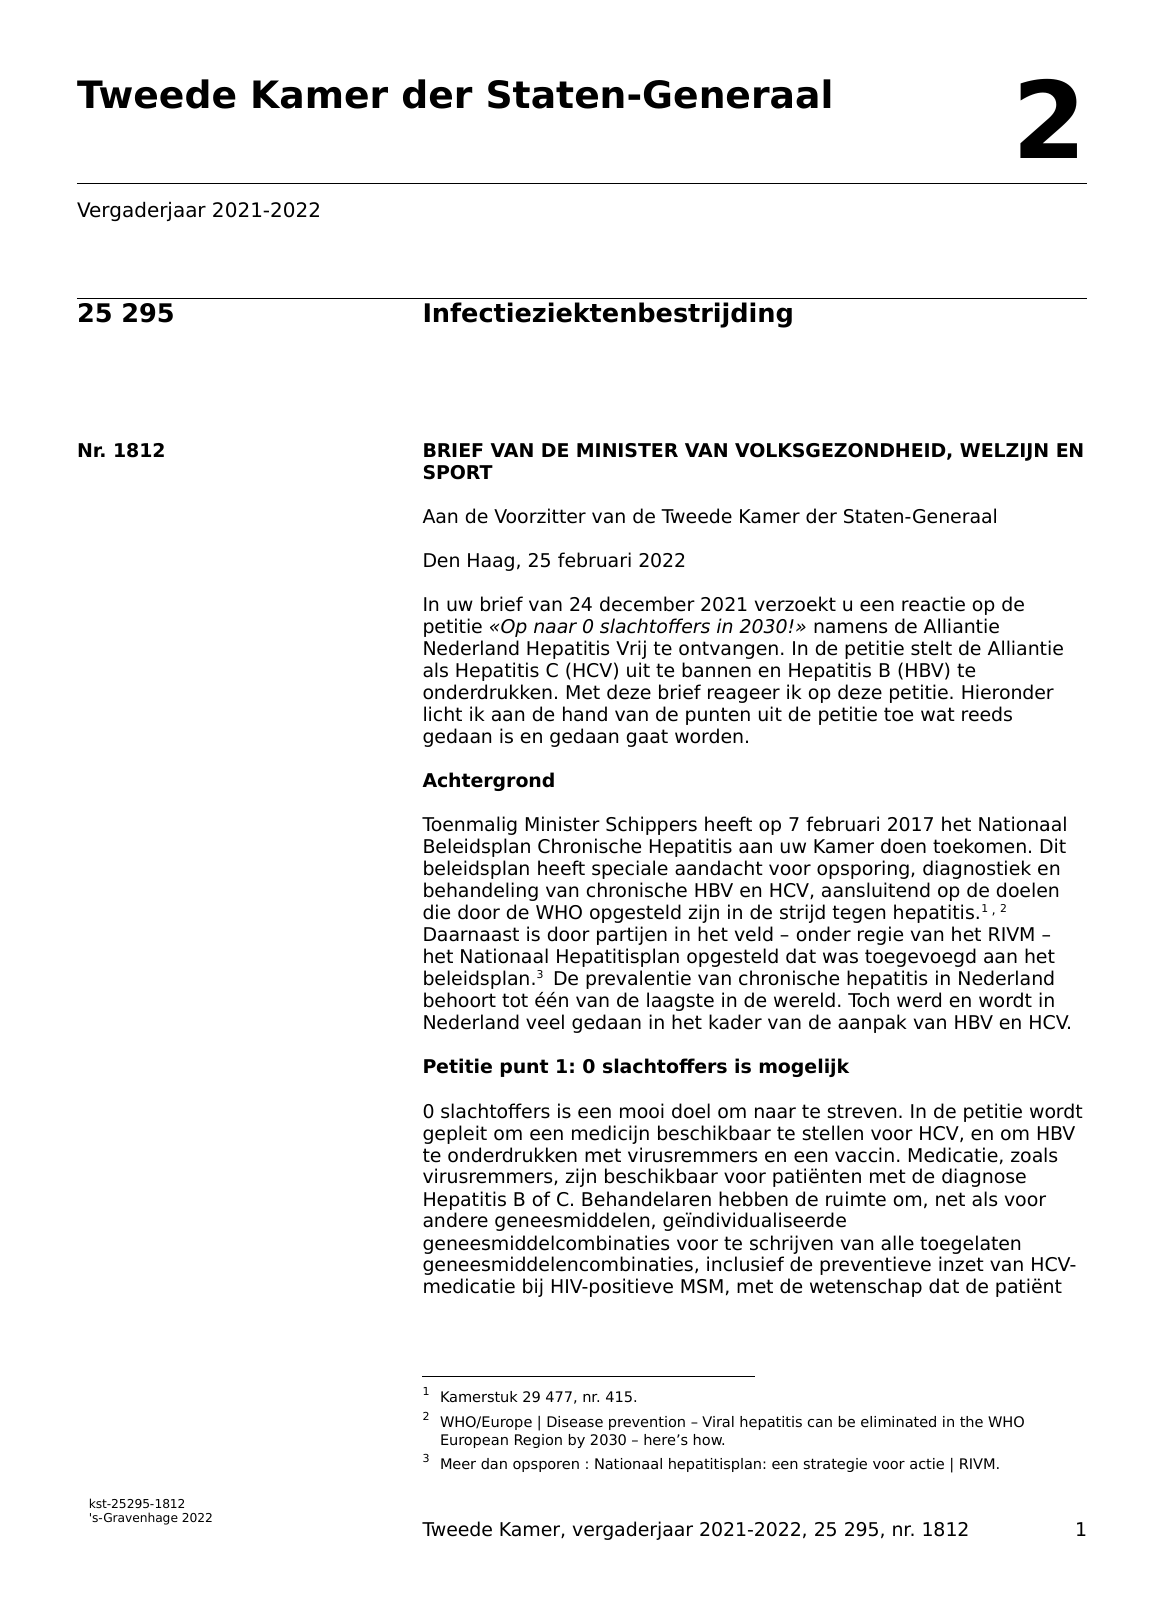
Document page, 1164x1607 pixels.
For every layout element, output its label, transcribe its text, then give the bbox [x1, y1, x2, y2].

text kst-25295-1812 [88, 1497, 323, 1511]
table_cell Vergaderjaar 2021-2022 [77, 184, 1087, 298]
text Aan de Voorzitter van de Tweede Kamer der Staten-Generaal [422, 506, 1087, 528]
subtitle Achtergrond [422, 770, 1087, 792]
text 's-Gravenhage 2022 [88, 1511, 323, 1525]
text Kamerstuk 29 477, nr. 415. [422, 1385, 1087, 1407]
text 0 slachtoffers is een mooi doel om naar te streven. In de petitie wordt gepleit om een medicijn beschikbaar te stellen voor HCV, en om HBV te onderdrukken met virusremmers en een vaccin. Medicatie, zoals virusremmers, zijn beschikbaar voor patiënten met de diagnose Hepatitis B of C. Behandelaren hebben de ruimte om, net als voor andere geneesmiddelen, geïndividualiseerde geneesmiddelcombinaties voor te schrijven van alle toegelaten geneesmiddelencombinaties, inclusief de preventieve inzet van HCV-medicatie bij HIV-positieve MSM, met de wetenschap dat de patiënt [422, 1101, 1087, 1298]
subtitle 25 295 Infectieziektenbestrijding [77, 299, 1087, 329]
table_header 2 [886, 59, 1087, 183]
text Meer dan opsporen : Nationaal hepatitisplan: een strategie voor actie | RIVM. [422, 1452, 1087, 1474]
text WHO/Europe | Disease prevention – Viral hepatitis can be eliminated in the WHO European Region by 2030 – here’s how. [422, 1410, 1087, 1449]
subtitle Petitie punt 1: 0 slachtoffers is mogelijk [422, 1056, 1087, 1078]
table_header Tweede Kamer der Staten-Generaal [77, 59, 886, 183]
text In uw brief van 24 december 2021 verzoekt u een reactie op de petitie «Op naar 0 slachtoffers in 2030!» namens de Alliantie Nederland Hepatitis Vrij te ontvangen. In de petitie stelt de Alliantie als Hepatitis C (HCV) uit te bannen en Hepatitis B (HBV) te onderdrukken. Met deze brief reageer ik op deze petitie. Hieronder licht ik aan de hand van de punten uit de petitie toe wat reeds gedaan is en gedaan gaat worden. [422, 594, 1087, 748]
text Toenmalig Minister Schippers heeft op 7 februari 2017 het Nationaal Beleidsplan Chronische Hepatitis aan uw Kamer doen toekomen. Dit beleidsplan heeft speciale aandacht voor opsporing, diagnostiek en behandeling van chronische HBV en HCV, aansluitend op de doelen die door de WHO opgesteld zijn in de strijd tegen hepatitis., Daarnaast is door partijen in het veld – onder regie van het RIVM – het Nationaal Hepatitisplan opgesteld dat was toegevoegd aan het beleidsplan. De prevalentie van chronische hepatitis in Nederland behoort tot één van de laagste in de wereld. Toch werd en wordt in Nederland veel gedaan in het kader van de aanpak van HBV en HCV. [422, 814, 1087, 1034]
subtitle Nr. 1812 BRIEF VAN DE MINISTER VAN VOLKSGEZONDHEID, WELZIJN EN SPORT [77, 440, 1087, 484]
text Den Haag, 25 februari 2022 [422, 550, 1087, 572]
